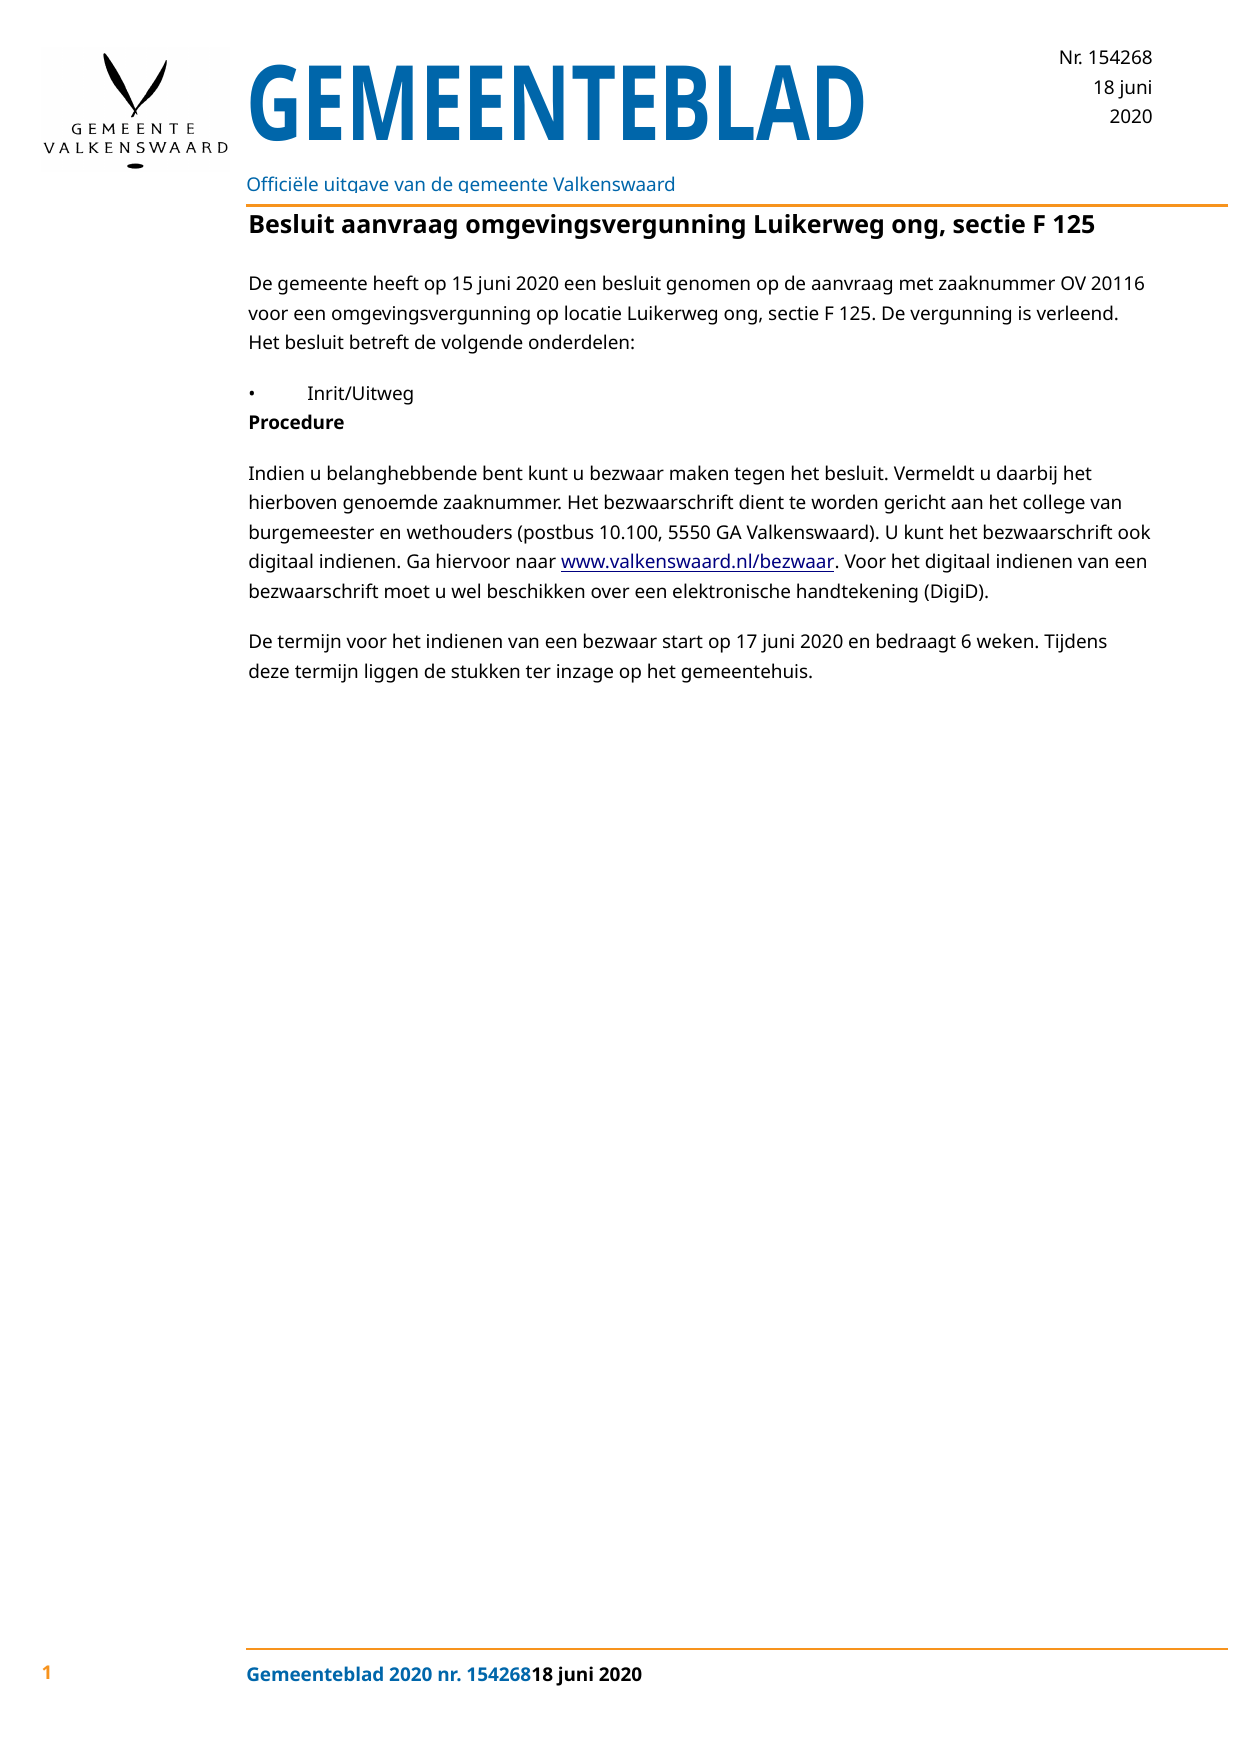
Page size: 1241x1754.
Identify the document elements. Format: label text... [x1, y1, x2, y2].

text Procedure [248, 409, 1152, 435]
text De termijn voor het indienen van een bezwaar start op 17 juni 2020 en bedraagt 6 weken. Tijdens deze termijn liggen de stukken ter inzage op het gemeentehuis. [248, 629, 1152, 684]
list Inrit/Uitweg [248, 380, 1152, 406]
text Besluit aanvraag omgevingsvergunning Luikerweg ong, sectie F 125 [248, 207, 1152, 241]
picture [41, 47, 231, 172]
text De gemeente heeft op 15 juni 2020 een besluit genomen op de aanvraag met zaaknummer OV 20116 voor een omgevingsvergunning op locatie Luikerweg ong, sectie F 125. De vergunning is verleend. Het besluit betreft de volgende onderdelen: [248, 270, 1152, 355]
text Indien u belanghebbende bent kunt u bezwaar maken tegen het besluit. Vermeldt u daarbij het hierboven genoemde zaaknummer. Het bezwaarschrift dient te worden gericht aan het college van burgemeester en wethouders (postbus 10.100, 5550 GA Valkenswaard). U kunt het bezwaarschrift ook digitaal indienen. Ga hiervoor naar www.valkenswaard.nl/bezwaar. Voor het digitaal indienen van een bezwaarschrift moet u wel beschikken over een elektronische handtekening (DigiD). [248, 460, 1152, 604]
